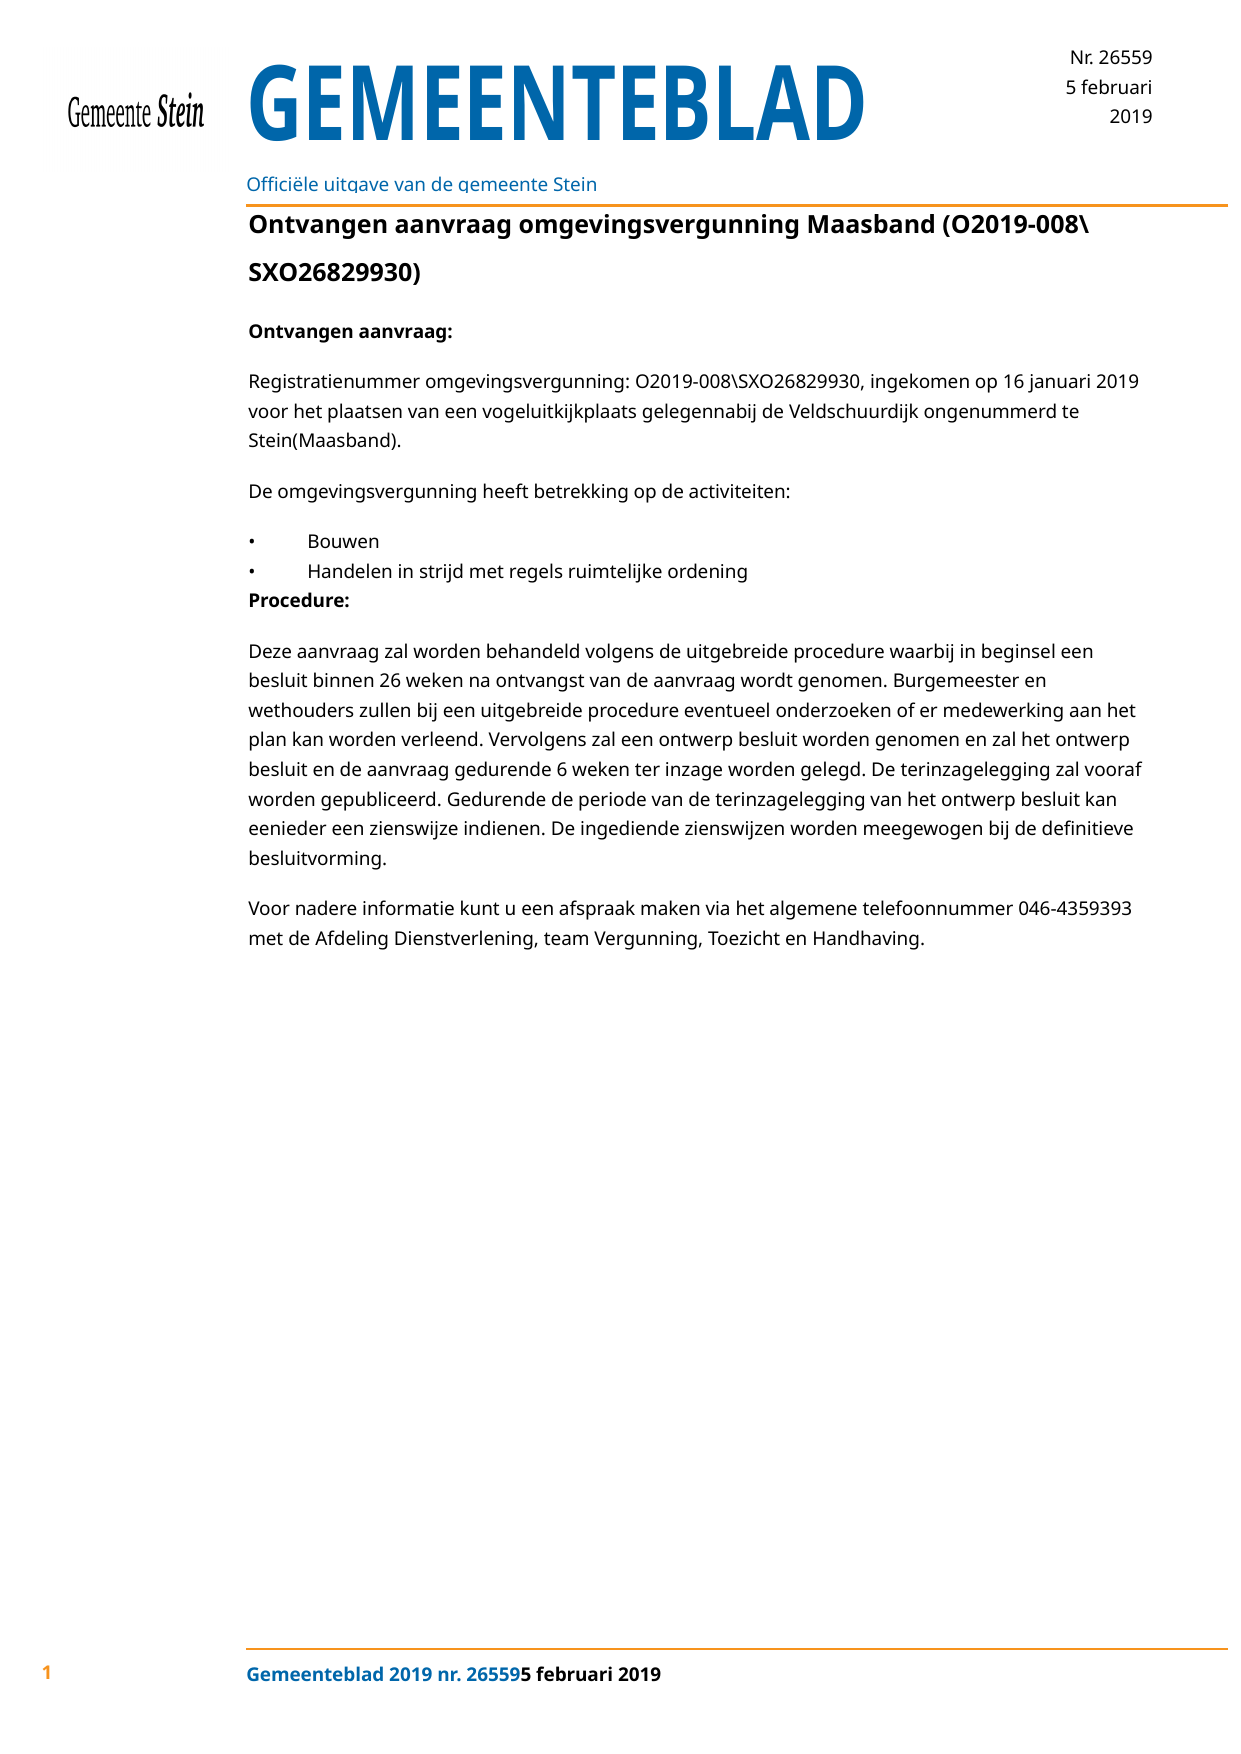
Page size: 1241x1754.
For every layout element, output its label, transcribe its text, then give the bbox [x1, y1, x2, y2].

text Deze aanvraag zal worden behandeld volgens de uitgebreide procedure waarbij in beginsel een besluit binnen 26 weken na ontvangst van de aanvraag wordt genomen. Burgemeester en wethouders zullen bij een uitgebreide procedure eventueel onderzoeken of er medewerking aan het plan kan worden verleend. Vervolgens zal een ontwerp besluit worden genomen en zal het ontwerp besluit en de aanvraag gedurende 6 weken ter inzage worden gelegd. De terinzagelegging zal vooraf worden gepubliceerd. Gedurende de periode van de terinzagelegging van het ontwerp besluit kan eenieder een zienswijze indienen. De ingediende zienswijzen worden meegewogen bij de definitieve besluitvorming. [248, 638, 1152, 871]
text De omgevingsvergunning heeft betrekking op de activiteiten: [248, 478, 1152, 504]
text Procedure: [248, 587, 1152, 613]
text Registratienummer omgevingsvergunning: O2019-008\SXO26829930, ingekomen op 16 januari 2019 voor het plaatsen van een vogeluitkijkplaats gelegennabij de Veldschuurdijk ongenummerd te Stein(Maasband). [248, 368, 1152, 453]
list Bouwen [248, 528, 1152, 554]
text Voor nadere informatie kunt u een afspraak maken via het algemene telefoonnummer 046-4359393 met de Afdeling Dienstverlening, team Vergunning, Toezicht en Handhaving. [248, 895, 1152, 951]
picture [41, 47, 231, 172]
text Ontvangen aanvraag: [248, 318, 1152, 344]
text Ontvangen aanvraag omgevingsvergunning Maasband (O2019-008\SXO26829930) [248, 207, 1152, 288]
list Handelen in strijd met regels ruimtelijke ordening [248, 558, 1152, 584]
